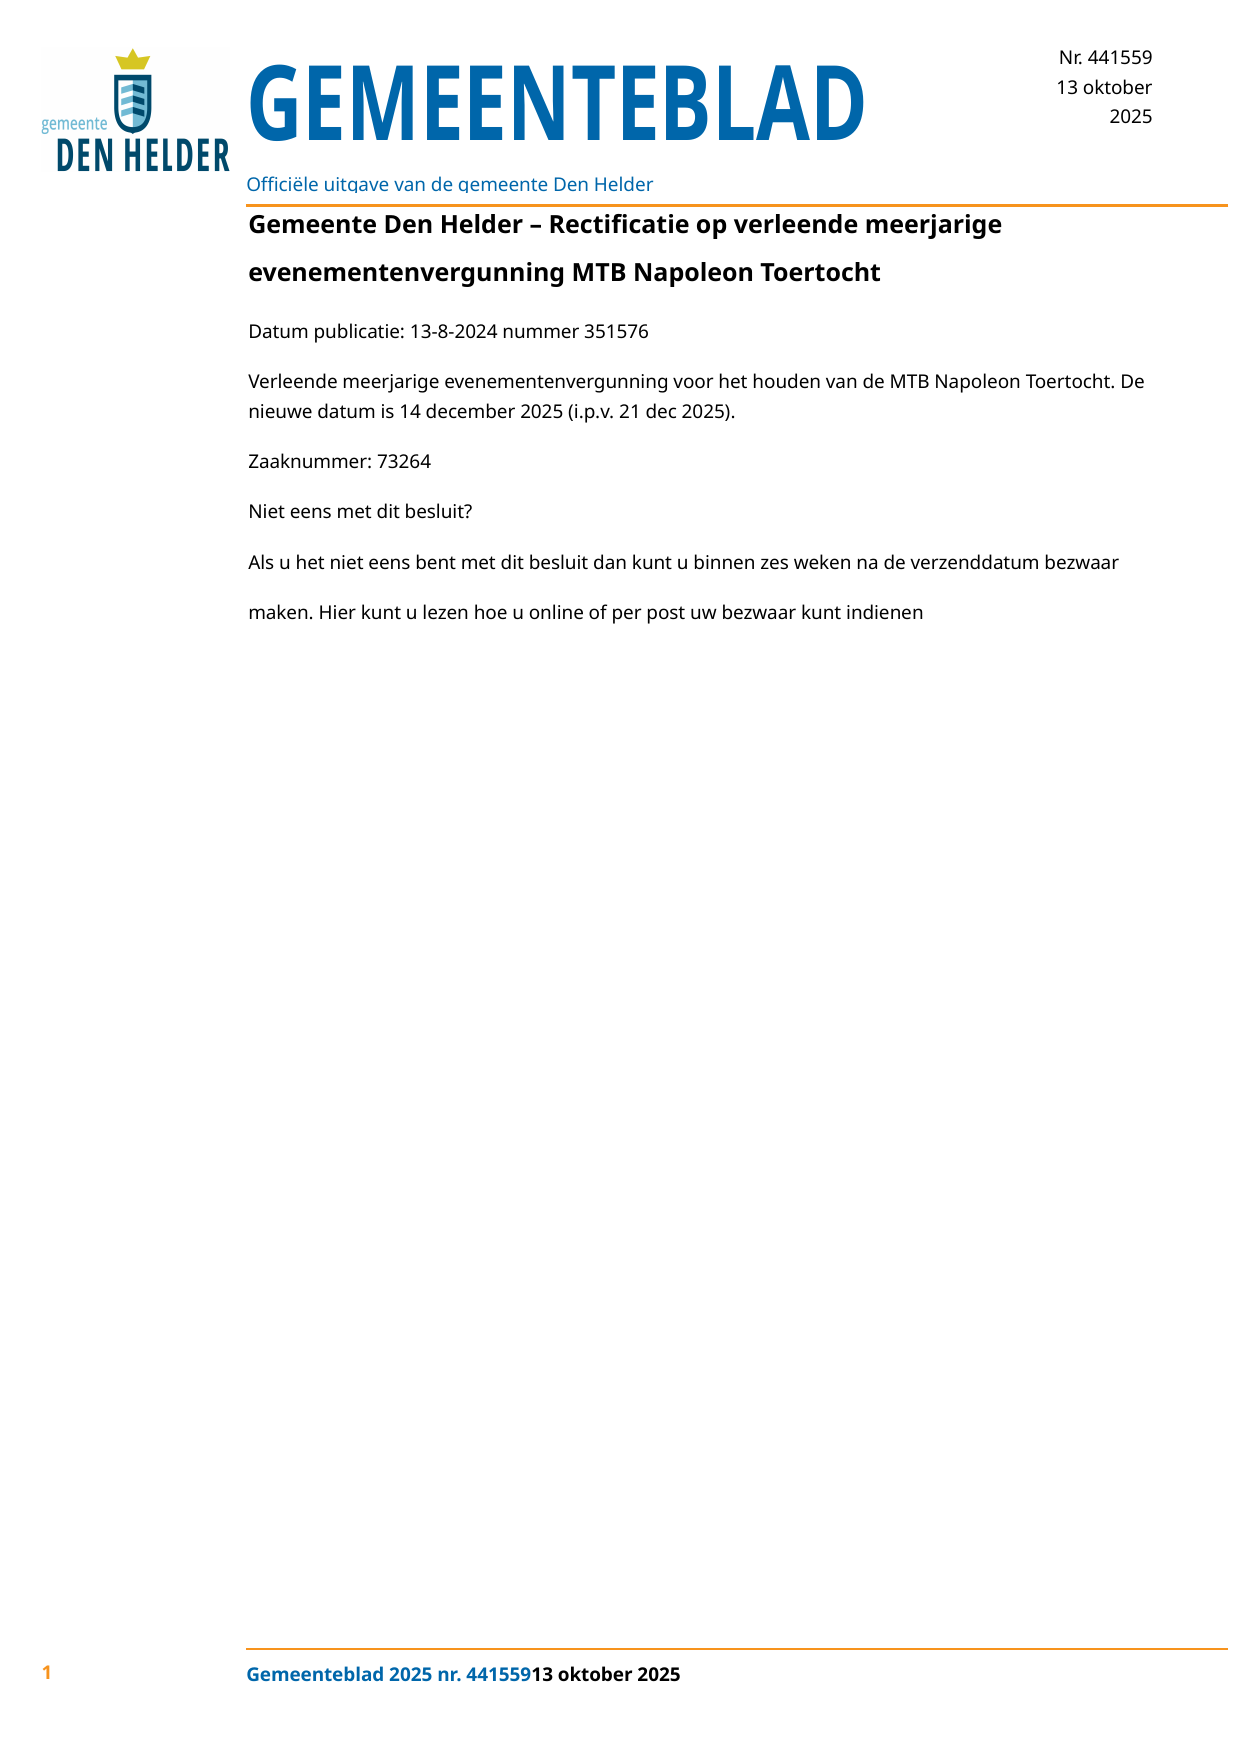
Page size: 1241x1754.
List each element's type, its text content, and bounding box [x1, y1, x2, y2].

text Verleende meerjarige evenementenvergunning voor het houden van de MTB Napoleon Toertocht. De nieuwe datum is 14 december 2025 (i.p.v. 21 dec 2025). [248, 368, 1152, 424]
picture [100, 154, 106, 172]
text maken. Hier kunt u lezen hoe u online of per post uw bezwaar kunt indienen [248, 599, 1152, 625]
text Datum publicatie: 13-8-2024 nummer 351576 [248, 318, 1152, 344]
picture [220, 160, 224, 172]
text Zaaknummer: 73264 [248, 448, 1152, 474]
text Als u het niet eens bent met dit besluit dan kunt u binnen zes weken na de verzenddatum bezwaar [248, 549, 1152, 575]
picture [130, 157, 135, 172]
text Gemeente Den Helder – Rectificatie op verleende meerjarige evenementenvergunning MTB Napoleon Toertocht [248, 207, 1152, 288]
picture [63, 144, 68, 165]
text Niet eens met dit besluit? [248, 499, 1152, 524]
picture [41, 47, 231, 172]
picture [182, 144, 187, 165]
